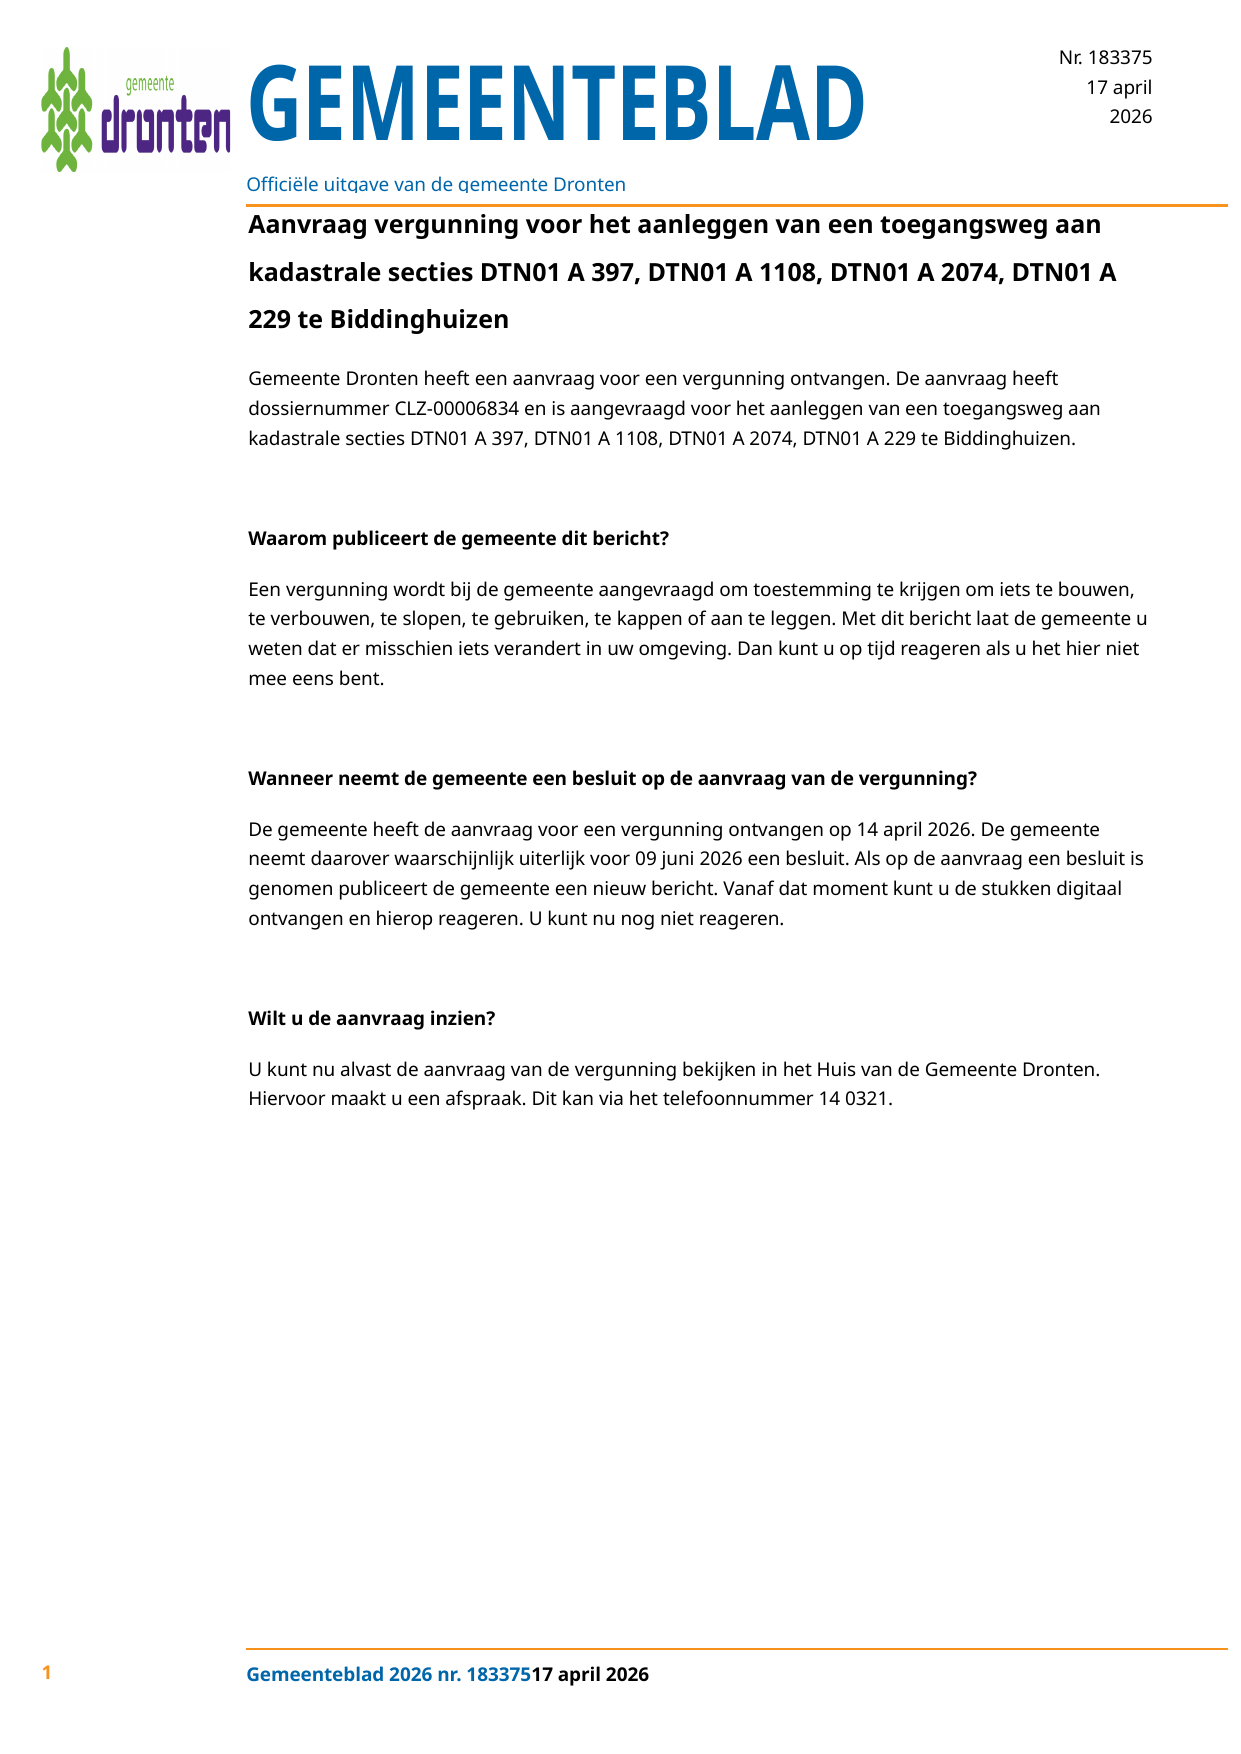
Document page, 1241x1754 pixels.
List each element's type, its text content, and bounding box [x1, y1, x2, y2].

text Wanneer neemt de gemeente een besluit op de aanvraag van de vergunning? [248, 766, 1152, 791]
text Aanvraag vergunning voor het aanleggen van een toegangsweg aan kadastrale secties DTN01 A 397, DTN01 A 1108, DTN01 A 2074, DTN01 A 229 te Biddinghuizen [248, 207, 1152, 336]
text U kunt nu alvast de aanvraag van de vergunning bekijken in het Huis van de Gemeente Dronten. Hiervoor maakt u een afspraak. Dit kan via het telefoonnummer 14 0321. [248, 1056, 1152, 1111]
text Gemeente Dronten heeft een aanvraag voor een vergunning ontvangen. De aanvraag heeft dossiernummer CLZ-00006834 en is aangevraagd voor het aanleggen van een toegangsweg aan kadastrale secties DTN01 A 397, DTN01 A 1108, DTN01 A 2074, DTN01 A 229 te Biddinghuizen. [248, 366, 1152, 450]
text Een vergunning wordt bij de gemeente aangevraagd om toestemming te krijgen om iets te bouwen, te verbouwen, te slopen, te gebruiken, te kappen of aan te leggen. Met dit bericht laat de gemeente u weten dat er misschien iets verandert in uw omgeving. Dan kunt u op tijd reageren als u het hier niet mee eens bent. [248, 576, 1152, 690]
picture [41, 47, 231, 172]
text Waarom publiceert de gemeente dit bericht? [248, 526, 1152, 551]
text De gemeente heeft de aanvraag voor een vergunning ontvangen op 14 april 2026. De gemeente neemt daarover waarschijnlijk uiterlijk voor 09 juni 2026 een besluit. Als op de aanvraag een besluit is genomen publiceert de gemeente een nieuw bericht. Vanaf dat moment kunt u de stukken digitaal ontvangen en hierop reageren. U kunt nu nog niet reageren. [248, 816, 1152, 930]
text Wilt u de aanvraag inzien? [248, 1006, 1152, 1031]
